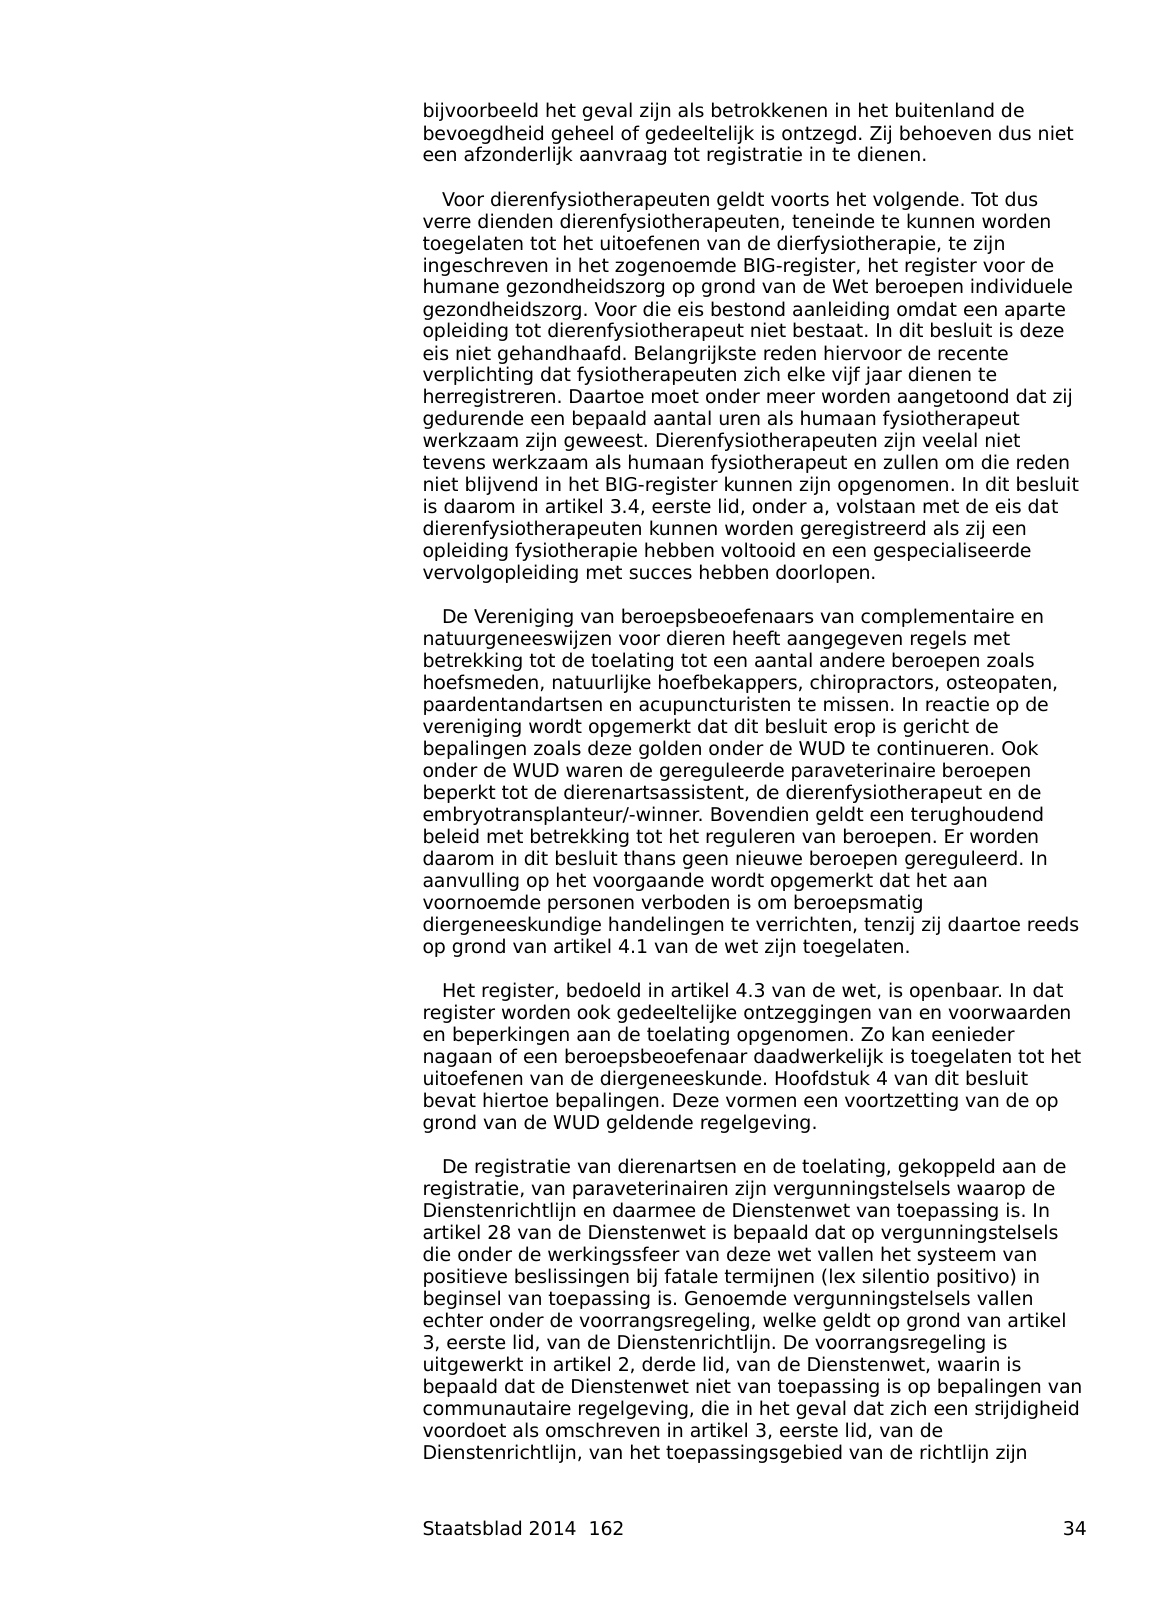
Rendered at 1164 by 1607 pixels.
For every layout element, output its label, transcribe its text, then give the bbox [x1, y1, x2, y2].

text De Vereniging van beroepsbeoefenaars van complementaire en natuurgeneeswijzen voor dieren heeft aangegeven regels met betrekking tot de toelating tot een aantal andere beroepen zoals hoefsmeden, natuurlijke hoefbekappers, chiropractors, osteopaten, paardentandartsen en acupuncturisten te missen. In reactie op de vereniging wordt opgemerkt dat dit besluit erop is gericht de bepalingen zoals deze golden onder de WUD te continueren. Ook onder de WUD waren de gereguleerde paraveterinaire beroepen beperkt tot de dierenartsassistent, de dierenfysiotherapeut en de embryotransplanteur/-winner. Bovendien geldt een terughoudend beleid met betrekking tot het reguleren van beroepen. Er worden daarom in dit besluit thans geen nieuwe beroepen gereguleerd. In aanvulling op het voorgaande wordt opgemerkt dat het aan voornoemde personen verboden is om beroepsmatig diergeneeskundige handelingen te verrichten, tenzij zij daartoe reeds op grond van artikel 4.1 van de wet zijn toegelaten. [422, 606, 1087, 958]
text De registratie van dierenartsen en de toelating, gekoppeld aan de registratie, van paraveterinairen zijn vergunningstelsels waarop de Dienstenrichtlijn en daarmee de Dienstenwet van toepassing is. In artikel 28 van de Dienstenwet is bepaald dat op vergunningstelsels die onder de werkingssfeer van deze wet vallen het systeem van positieve beslissingen bij fatale termijnen (lex silentio positivo) in beginsel van toepassing is. Genoemde vergunningstelsels vallen echter onder de voorrangsregeling, welke geldt op grond van artikel 3, eerste lid, van de Dienstenrichtlijn. De voorrangsregeling is uitgewerkt in artikel 2, derde lid, van de Dienstenwet, waarin is bepaald dat de Dienstenwet niet van toepassing is op bepalingen van communautaire regelgeving, die in het geval dat zich een strijdigheid voordoet als omschreven in artikel 3, eerste lid, van de Dienstenrichtlijn, van het toepassingsgebied van de richtlijn zijn [422, 1156, 1087, 1464]
text Voor dierenfysiotherapeuten geldt voorts het volgende. Tot dus verre dienden dierenfysiotherapeuten, teneinde te kunnen worden toegelaten tot het uitoefenen van de dierfysiotherapie, te zijn ingeschreven in het zogenoemde BIG-register, het register voor de humane gezondheidszorg op grond van de Wet beroepen individuele gezondheidszorg. Voor die eis bestond aanleiding omdat een aparte opleiding tot dierenfysiotherapeut niet bestaat. In dit besluit is deze eis niet gehandhaafd. Belangrijkste reden hiervoor de recente verplichting dat fysiotherapeuten zich elke vijf jaar dienen te herregistreren. Daartoe moet onder meer worden aangetoond dat zij gedurende een bepaald aantal uren als humaan fysiotherapeut werkzaam zijn geweest. Dierenfysiotherapeuten zijn veelal niet tevens werkzaam als humaan fysiotherapeut en zullen om die reden niet blijvend in het BIG-register kunnen zijn opgenomen. In dit besluit is daarom in artikel 3.4, eerste lid, onder a, volstaan met de eis dat dierenfysiotherapeuten kunnen worden geregistreerd als zij een opleiding fysiotherapie hebben voltooid en een gespecialiseerde vervolgopleiding met succes hebben doorlopen. [422, 188, 1087, 584]
text Het register, bedoeld in artikel 4.3 van de wet, is openbaar. In dat register worden ook gedeeltelijke ontzeggingen van en voorwaarden en beperkingen aan de toelating opgenomen. Zo kan eenieder nagaan of een beroepsbeoefenaar daadwerkelijk is toegelaten tot het uitoefenen van de diergeneeskunde. Hoofdstuk 4 van dit besluit bevat hiertoe bepalingen. Deze vormen een voortzetting van de op grond van de WUD geldende regelgeving. [422, 980, 1087, 1134]
text bijvoorbeeld het geval zijn als betrokkenen in het buitenland de bevoegdheid geheel of gedeeltelijk is ontzegd. Zij behoeven dus niet een afzonderlijk aanvraag tot registratie in te dienen. [422, 100, 1087, 166]
